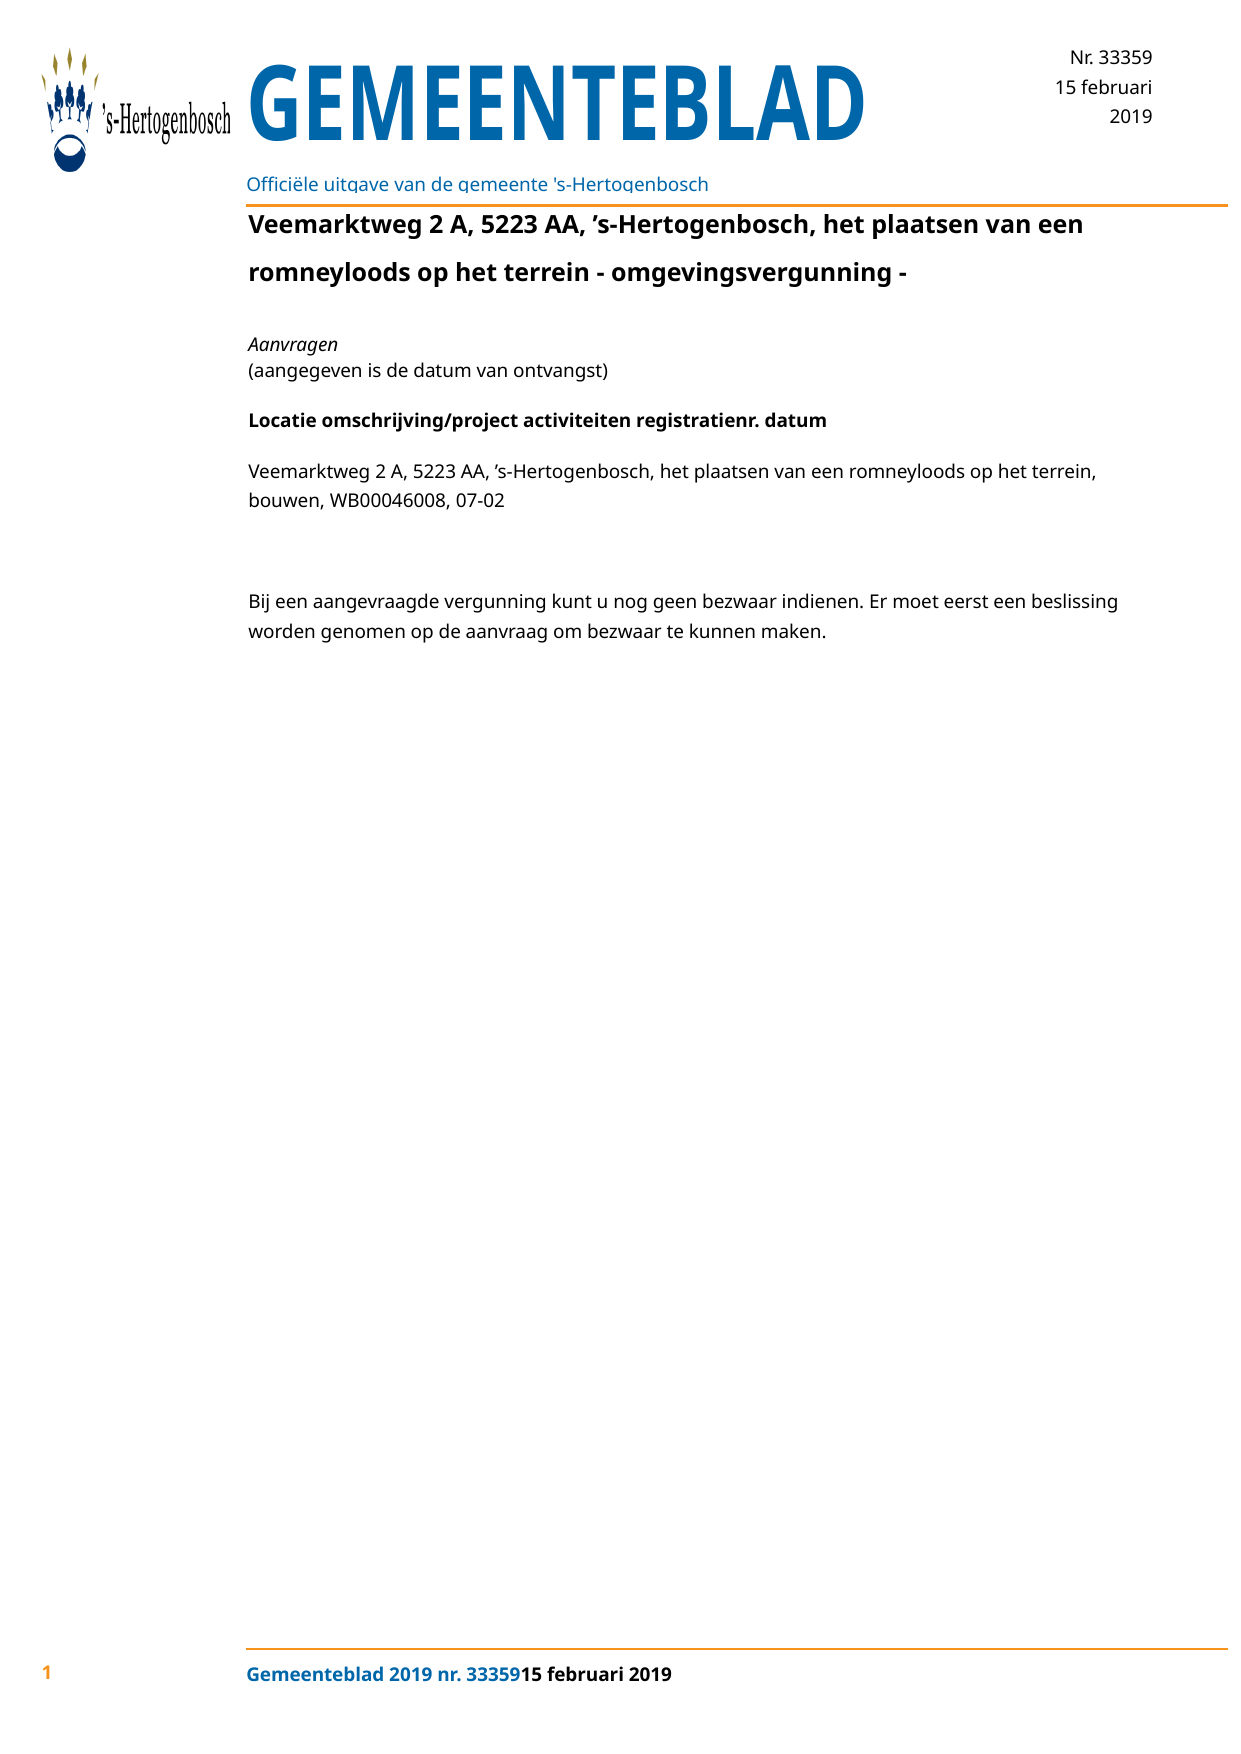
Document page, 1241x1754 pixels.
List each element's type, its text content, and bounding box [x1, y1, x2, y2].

text Aanvragen [248, 331, 1152, 357]
text Locatie omschrijving/project activiteiten registratienr. datum [248, 408, 1152, 433]
text Veemarktweg 2 A, 5223 AA, ’s-Hertogenbosch, het plaatsen van een romneyloods op het terrein - omgevingsvergunning - [248, 207, 1152, 288]
text (aangegeven is de datum van ontvangst) [248, 357, 1152, 383]
text Bij een aangevraagde vergunning kunt u nog geen bezwaar indienen. Er moet eerst een beslissing worden genomen op de aanvraag om bezwaar te kunnen maken. [248, 588, 1152, 644]
text Veemarktweg 2 A, 5223 AA, ’s-Hertogenbosch, het plaatsen van een romneyloods op het terrein, bouwen, WB00046008, 07-02 [248, 458, 1152, 513]
picture [41, 47, 231, 172]
